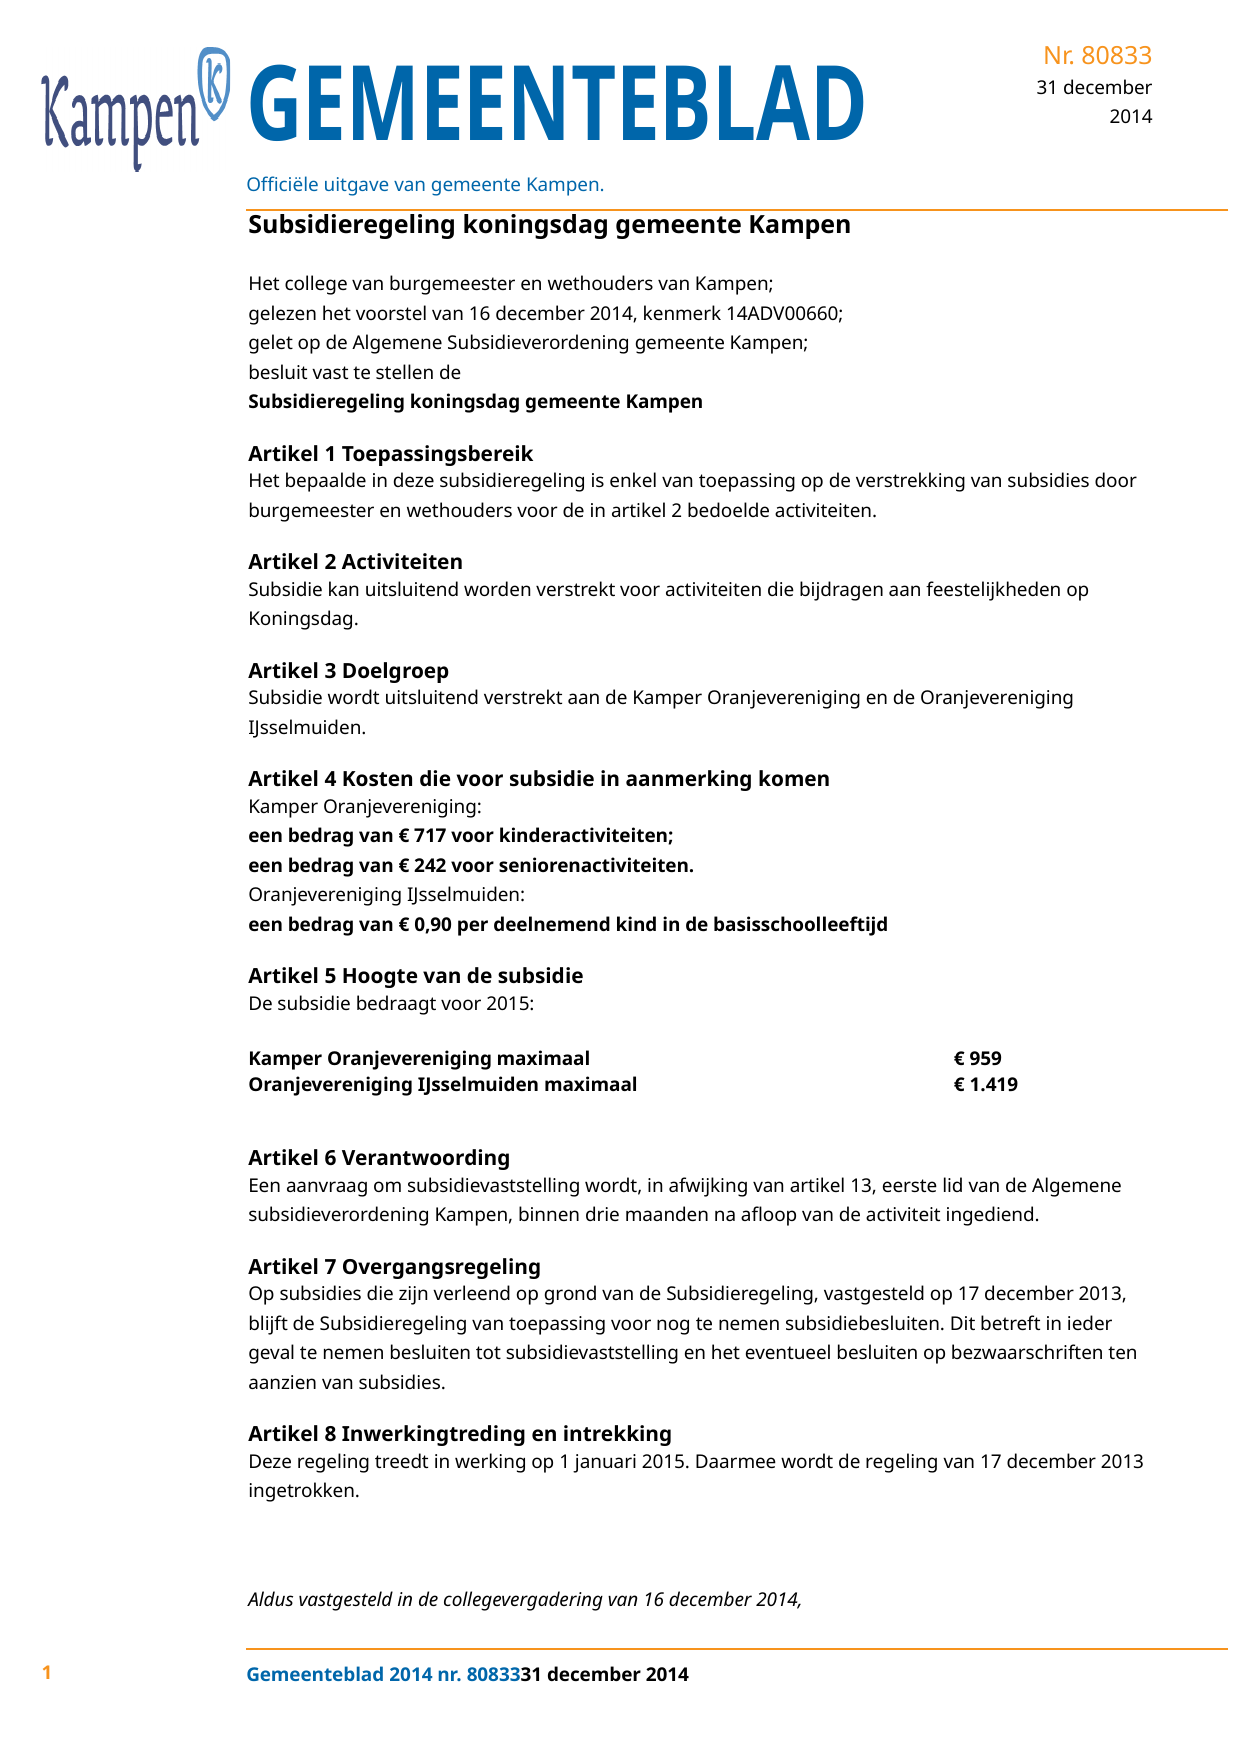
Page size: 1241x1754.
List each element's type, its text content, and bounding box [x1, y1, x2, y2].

text Subsidieregeling koningsdag gemeente Kampen [248, 211, 1152, 241]
table_header Kamper Oranjevereniging maximaal [248, 1045, 954, 1071]
text Artikel 3 Doelgroep [248, 656, 1152, 684]
text besluit vast te stellen de [248, 359, 1152, 385]
table_cell Oranjevereniging IJsselmuiden maximaal [248, 1071, 954, 1097]
text Artikel 2 Activiteiten [248, 547, 1152, 576]
text Artikel 6 Verantwoording [248, 1143, 1152, 1172]
text Subsidieregeling koningsdag gemeente Kampen [248, 389, 1152, 414]
text een bedrag van € 242 voor seniorenactiviteiten. [248, 852, 1152, 878]
text De subsidie bedraagt voor 2015: [248, 990, 1152, 1016]
text Oranjevereniging IJsselmuiden: [248, 882, 1152, 907]
text Artikel 4 Kosten die voor subsidie in aanmerking komen [248, 764, 1152, 793]
text gelezen het voorstel van 16 december 2014, kenmerk 14ADV00660; [248, 300, 1152, 326]
text een bedrag van € 0,90 per deelnemend kind in de basisschoolleeftijd [248, 911, 1152, 937]
text Op subsidies die zijn verleend op grond van de Subsidieregeling, vastgesteld op 17 december 2013, blijft de Subsidieregeling van toepassing voor nog te nemen subsidiebesluiten. Dit betreft in ieder geval te nemen besluiten tot subsidievaststelling en het eventueel besluiten op bezwaarschriften ten aanzien van subsidies. [248, 1280, 1152, 1395]
text Artikel 5 Hoogte van de subsidie [248, 962, 1152, 990]
text gelet op de Algemene Subsidieverordening gemeente Kampen; [248, 329, 1152, 355]
text Kamper Oranjevereniging: [248, 793, 1152, 818]
text Het college van burgemeester en wethouders van Kampen; [248, 270, 1152, 296]
text Het bepaalde in deze subsidieregeling is enkel van toepassing op de verstrekking van subsidies door burgemeester en wethouders voor de in artikel 2 bedoelde activiteiten. [248, 467, 1152, 523]
text Een aanvraag om subsidievaststelling wordt, in afwijking van artikel 13, eerste lid van de Algemene subsidieverordening Kampen, binnen drie maanden na afloop van de activiteit ingediend. [248, 1172, 1152, 1227]
text Subsidie wordt uitsluitend verstrekt aan de Kamper Oranjevereniging en de Oranjevereniging IJsselmuiden. [248, 684, 1152, 740]
picture [41, 47, 231, 172]
text Subsidie kan uitsluitend worden verstrekt voor activiteiten die bijdragen aan feestelijkheden op Koningsdag. [248, 576, 1152, 631]
text een bedrag van € 717 voor kinderactiviteiten; [248, 822, 1152, 848]
text Artikel 8 Inwerkingtreding en intrekking [248, 1419, 1152, 1448]
text Aldus vastgesteld in de collegevergadering van 16 december 2014, [248, 1586, 1152, 1612]
text Artikel 1 Toepassingsbereik [248, 439, 1152, 467]
table_header € 959 [954, 1045, 1152, 1071]
table_cell € 1.419 [954, 1071, 1152, 1097]
text Deze regeling treedt in werking op 1 januari 2015. Daarmee wordt de regeling van 17 december 2013 ingetrokken. [248, 1448, 1152, 1503]
text Artikel 7 Overgangsregeling [248, 1252, 1152, 1280]
